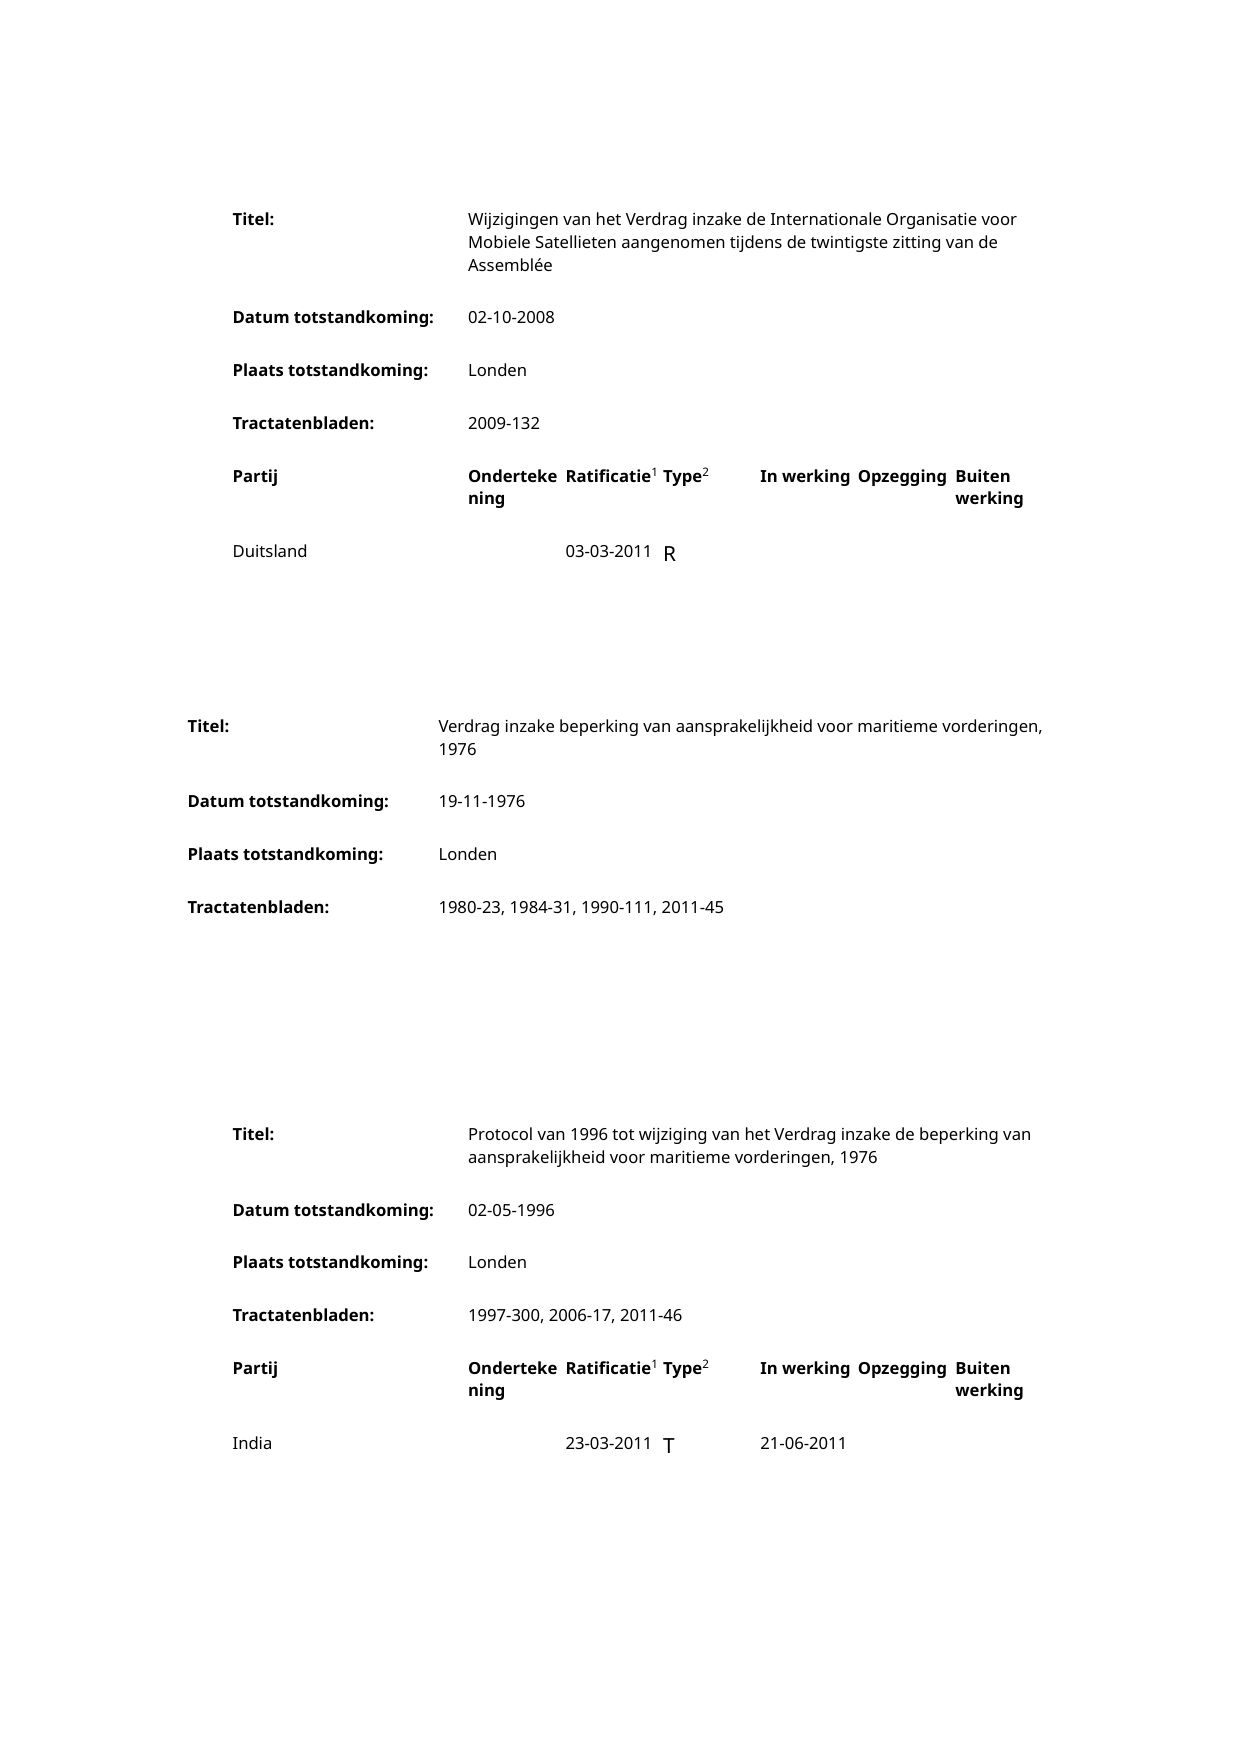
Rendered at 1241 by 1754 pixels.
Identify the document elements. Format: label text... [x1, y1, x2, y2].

table_cell 23-03-2011 [565, 1432, 663, 1490]
table_cell [468, 1432, 565, 1490]
table_cell Londen [468, 1251, 1053, 1303]
table_cell Type2 [663, 1356, 760, 1432]
table_cell 1997-300, 2006-17, 2011-46 [468, 1304, 1053, 1356]
table_cell Datum totstandkoming: [233, 306, 468, 359]
table_cell Londen [438, 843, 1053, 895]
table_cell [858, 1432, 955, 1490]
table_cell 02-05-1996 [468, 1198, 1053, 1251]
table_cell Opzegging [858, 1356, 955, 1432]
table_cell Londen [468, 359, 1053, 411]
table_header Protocol van 1996 tot wijziging van het Verdrag inzake de beperking van aansprakelijkheid voor maritieme vorderingen, 1976 [468, 1123, 1053, 1198]
table_cell 21-06-2011 [760, 1432, 858, 1490]
table_header Verdrag inzake beperking van aansprakelijkheid voor maritieme vorderingen, 1976 [438, 714, 1053, 790]
table_cell [955, 540, 1053, 598]
table_cell Tractatenbladen: [188, 895, 438, 948]
table_cell In werking [760, 464, 858, 539]
table_cell Tractatenbladen: [233, 411, 468, 464]
table_cell Buiten werking [955, 1356, 1053, 1432]
table_cell 03-03-2011 [565, 540, 663, 598]
table_cell Partij [233, 464, 468, 539]
table_cell T [663, 1432, 760, 1490]
table_cell Plaats totstandkoming: [233, 359, 468, 411]
table_cell Opzegging [858, 464, 955, 539]
table_header Wijzigingen van het Verdrag inzake de Internationale Organisatie voor Mobiele Satellieten aangenomen tijdens de twintigste zitting van de Assemblée [468, 208, 1053, 306]
table_cell [858, 540, 955, 598]
table_cell 1980-23, 1984-31, 1990-111, 2011-45 [438, 895, 1053, 948]
table_cell R [663, 540, 760, 598]
table_cell [468, 540, 565, 598]
table_cell Duitsland [233, 540, 468, 598]
table_cell Plaats totstandkoming: [188, 843, 438, 895]
table_cell Ondertekening [468, 1356, 565, 1432]
table_cell [188, 948, 1053, 1006]
table_cell [955, 1432, 1053, 1490]
table_cell Plaats totstandkoming: [233, 1251, 468, 1303]
table_cell Buiten werking [955, 464, 1053, 539]
table_cell Type2 [663, 464, 760, 539]
table_header Titel: [233, 1123, 468, 1198]
table_cell 19-11-1976 [438, 790, 1053, 842]
table_cell In werking [760, 1356, 858, 1432]
table_cell 02-10-2008 [468, 306, 1053, 359]
table_header Titel: [233, 208, 468, 306]
table_cell Datum totstandkoming: [188, 790, 438, 842]
table_cell 2009-132 [468, 411, 1053, 464]
table_cell Ratificatie1 [565, 464, 663, 539]
table_cell [760, 540, 858, 598]
table_cell Ratificatie1 [565, 1356, 663, 1432]
table_cell India [233, 1432, 468, 1490]
table_cell Datum totstandkoming: [233, 1198, 468, 1251]
table_cell Ondertekening [468, 464, 565, 539]
table_header Titel: [188, 714, 438, 790]
table_cell Partij [233, 1356, 468, 1432]
table_cell Tractatenbladen: [233, 1304, 468, 1356]
